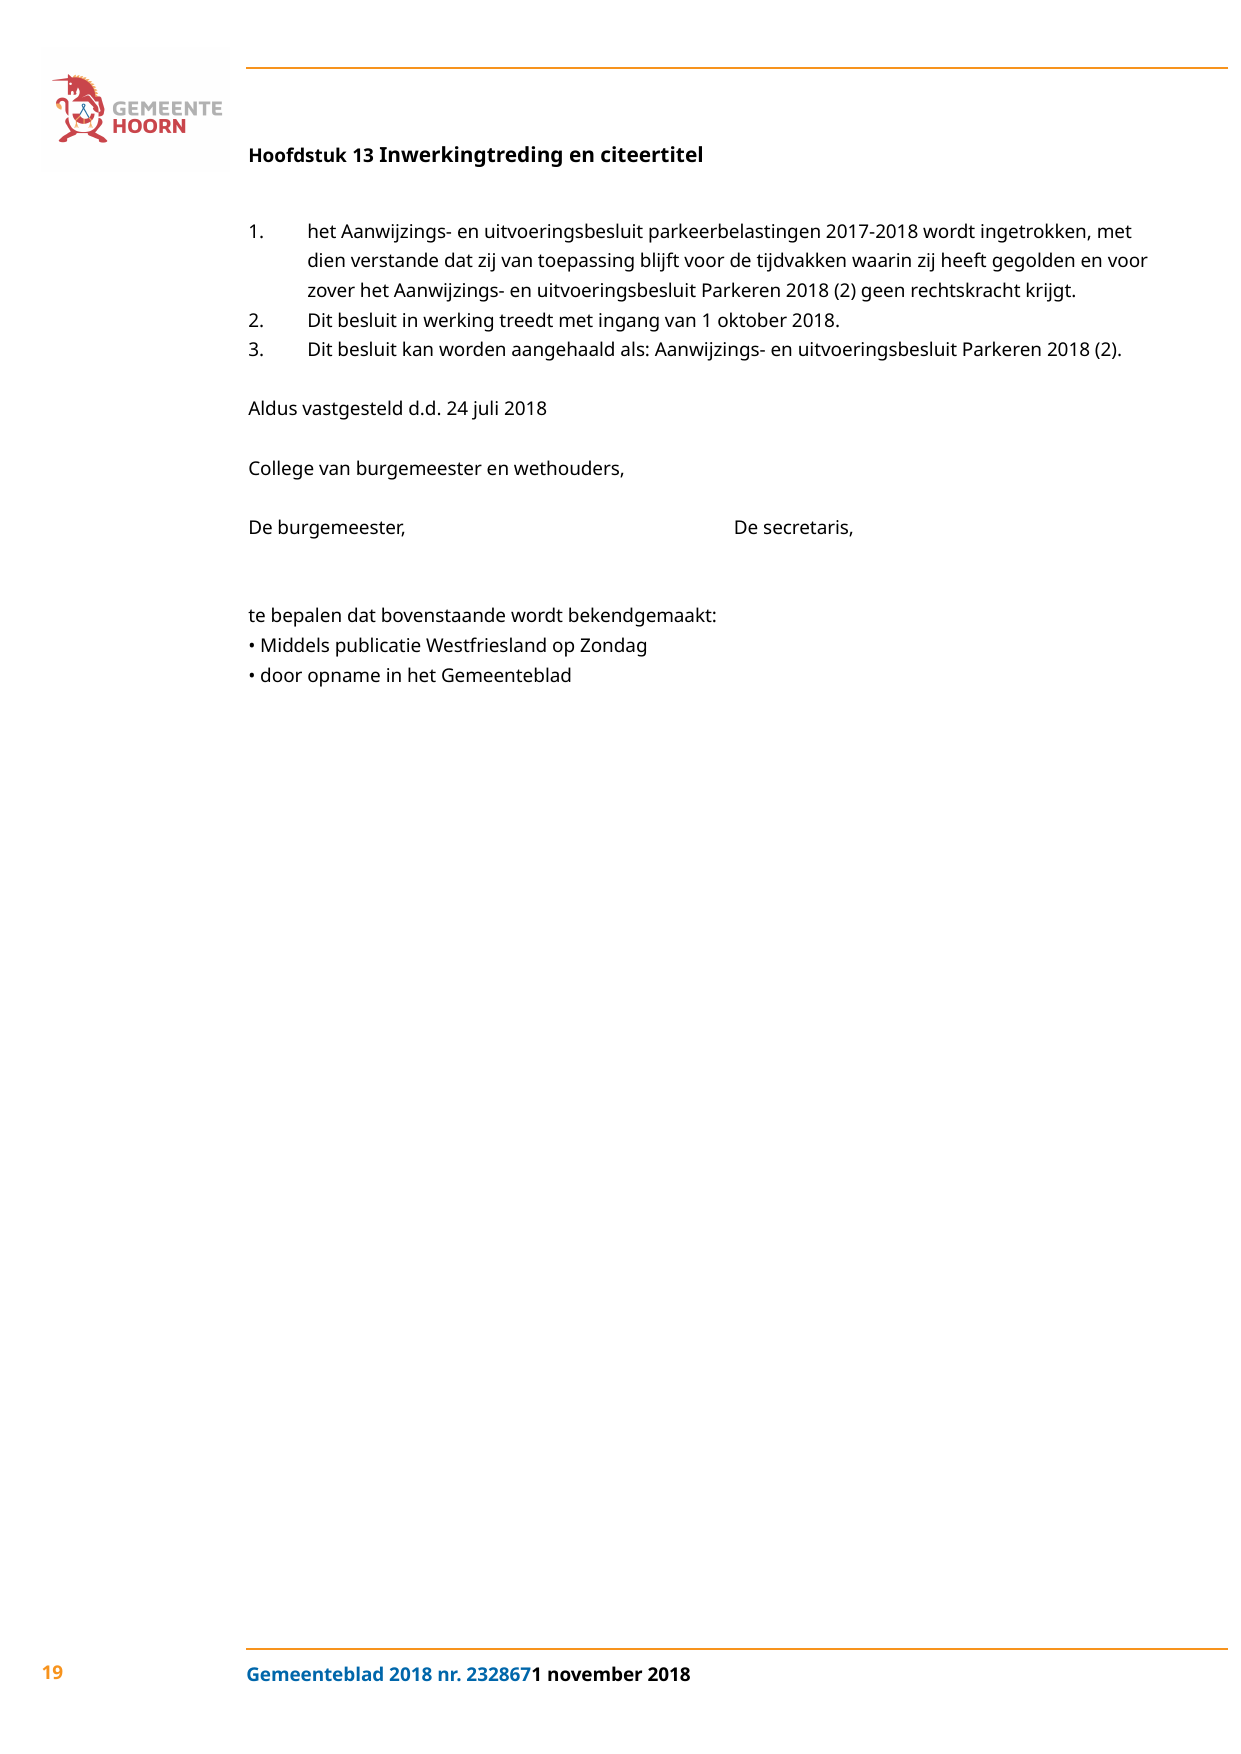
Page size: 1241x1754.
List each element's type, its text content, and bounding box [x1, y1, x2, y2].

list Dit besluit kan worden aangehaald als: Aanwijzings- en uitvoeringsbesluit Parkeren 2018 (2). [248, 336, 1152, 362]
list Dit besluit in werking treedt met ingang van 1 oktober 2018. [248, 307, 1152, 333]
text Aldus vastgesteld d.d. 24 juli 2018 [248, 396, 1152, 421]
list het Aanwijzings- en uitvoeringsbesluit parkeerbelastingen 2017-2018 wordt ingetrokken, met dien verstande dat zij van toepassing blijft voor de tijdvakken waarin zij heeft gegolden en voor zover het Aanwijzings- en uitvoeringsbesluit Parkeren 2018 (2) geen rechtskracht krijgt. [248, 218, 1152, 303]
text • Middels publicatie Westfriesland op Zondag [248, 632, 1152, 658]
text College van burgemeester en wethouders, [248, 455, 1152, 481]
text Hoofdstuk 13 Inwerkingtreding en citeertitel [248, 140, 1152, 169]
text De burgemeester, De secretaris, [248, 514, 1152, 540]
picture [41, 47, 231, 172]
text • door opname in het Gemeenteblad [248, 662, 1152, 688]
text te bepalen dat bovenstaande wordt bekendgemaakt: [248, 603, 1152, 628]
